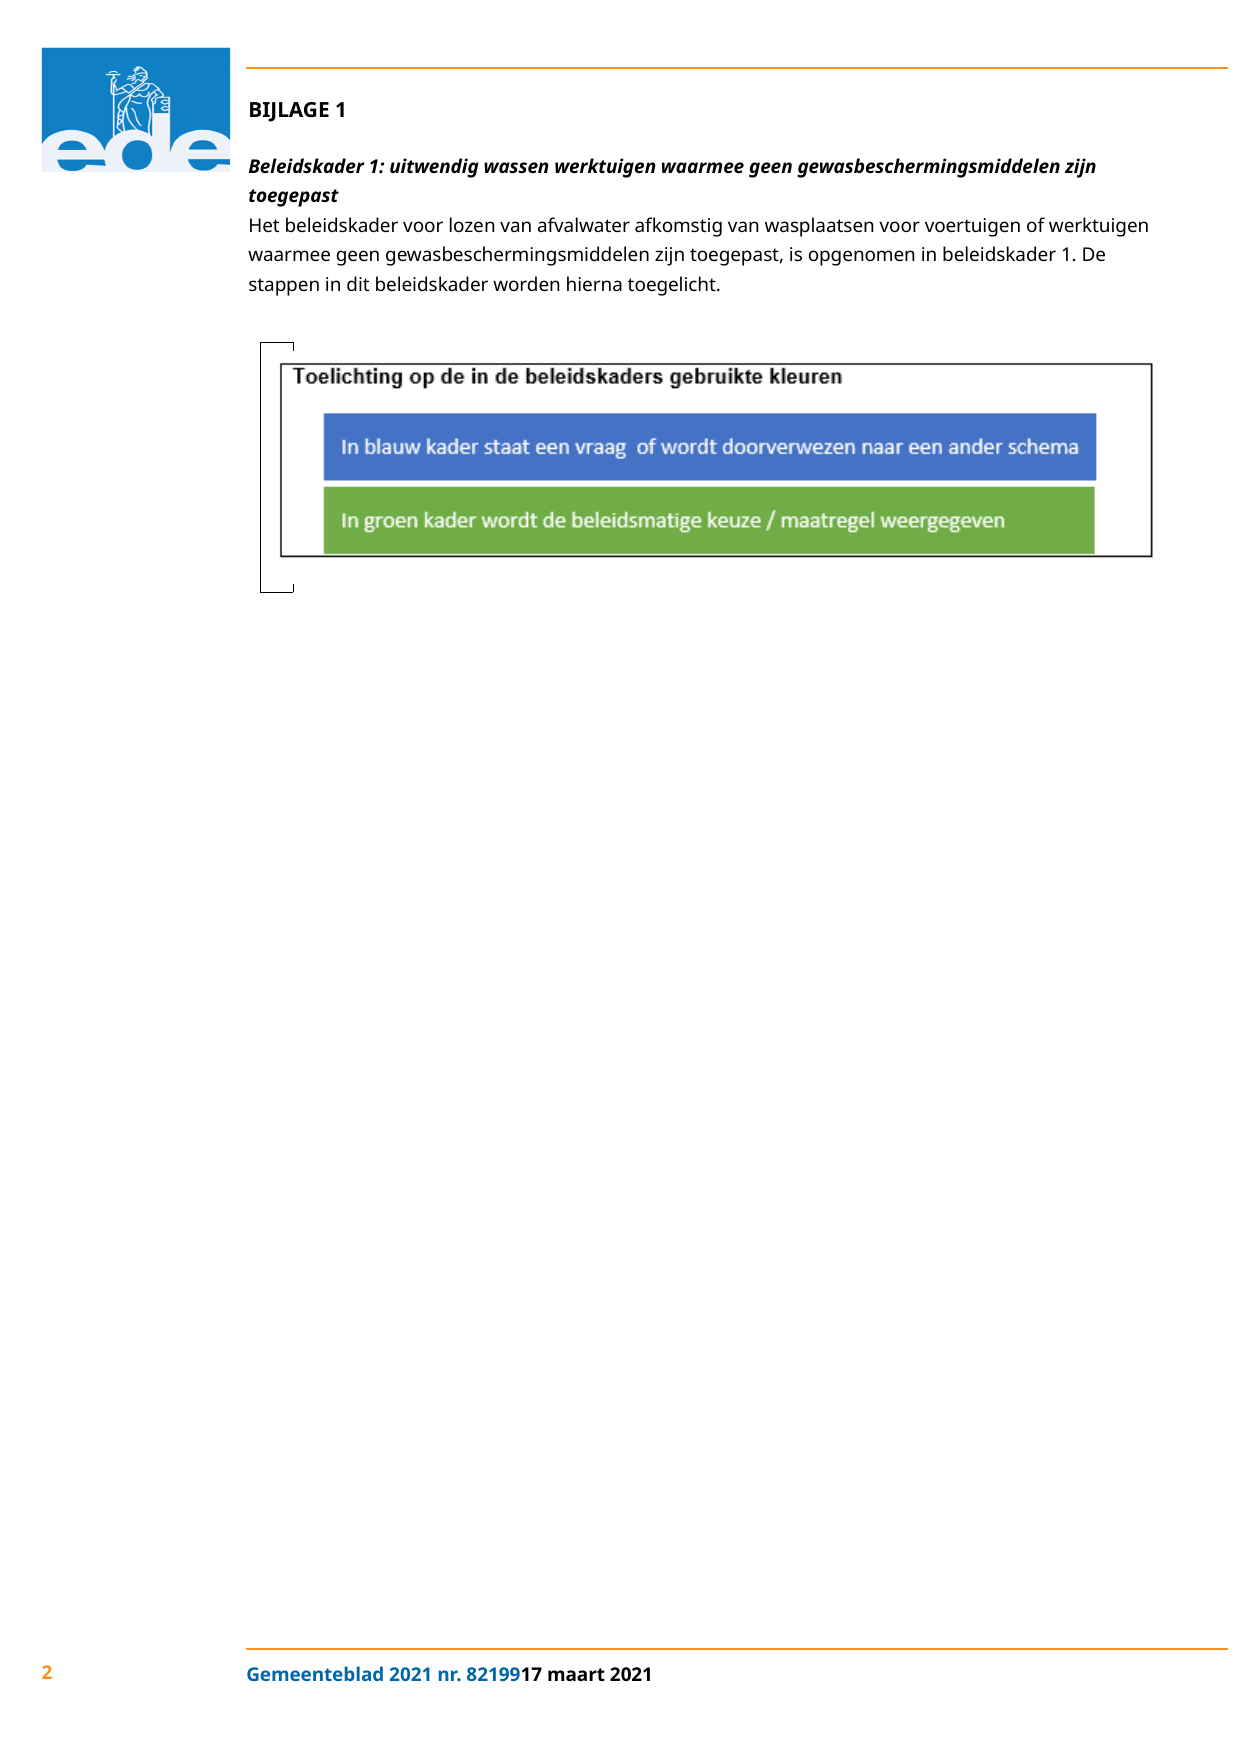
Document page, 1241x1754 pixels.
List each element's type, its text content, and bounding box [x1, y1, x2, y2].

text BIJLAGE 1 [248, 95, 1152, 123]
text Het beleidskader voor lozen van afvalwater afkomstig van wasplaatsen voor voertuigen of werktuigen waarmee geen gewasbeschermingsmiddelen zijn toegepast, is opgenomen in beleidskader 1. De stappen in dit beleidskader worden hierna toegelicht. [248, 212, 1152, 297]
text Beleidskader 1: uitwendig wassen werktuigen waarmee geen gewasbeschermingsmiddelen zijn toegepast [248, 153, 1152, 208]
picture [41, 47, 231, 172]
picture [268, 351, 1173, 584]
